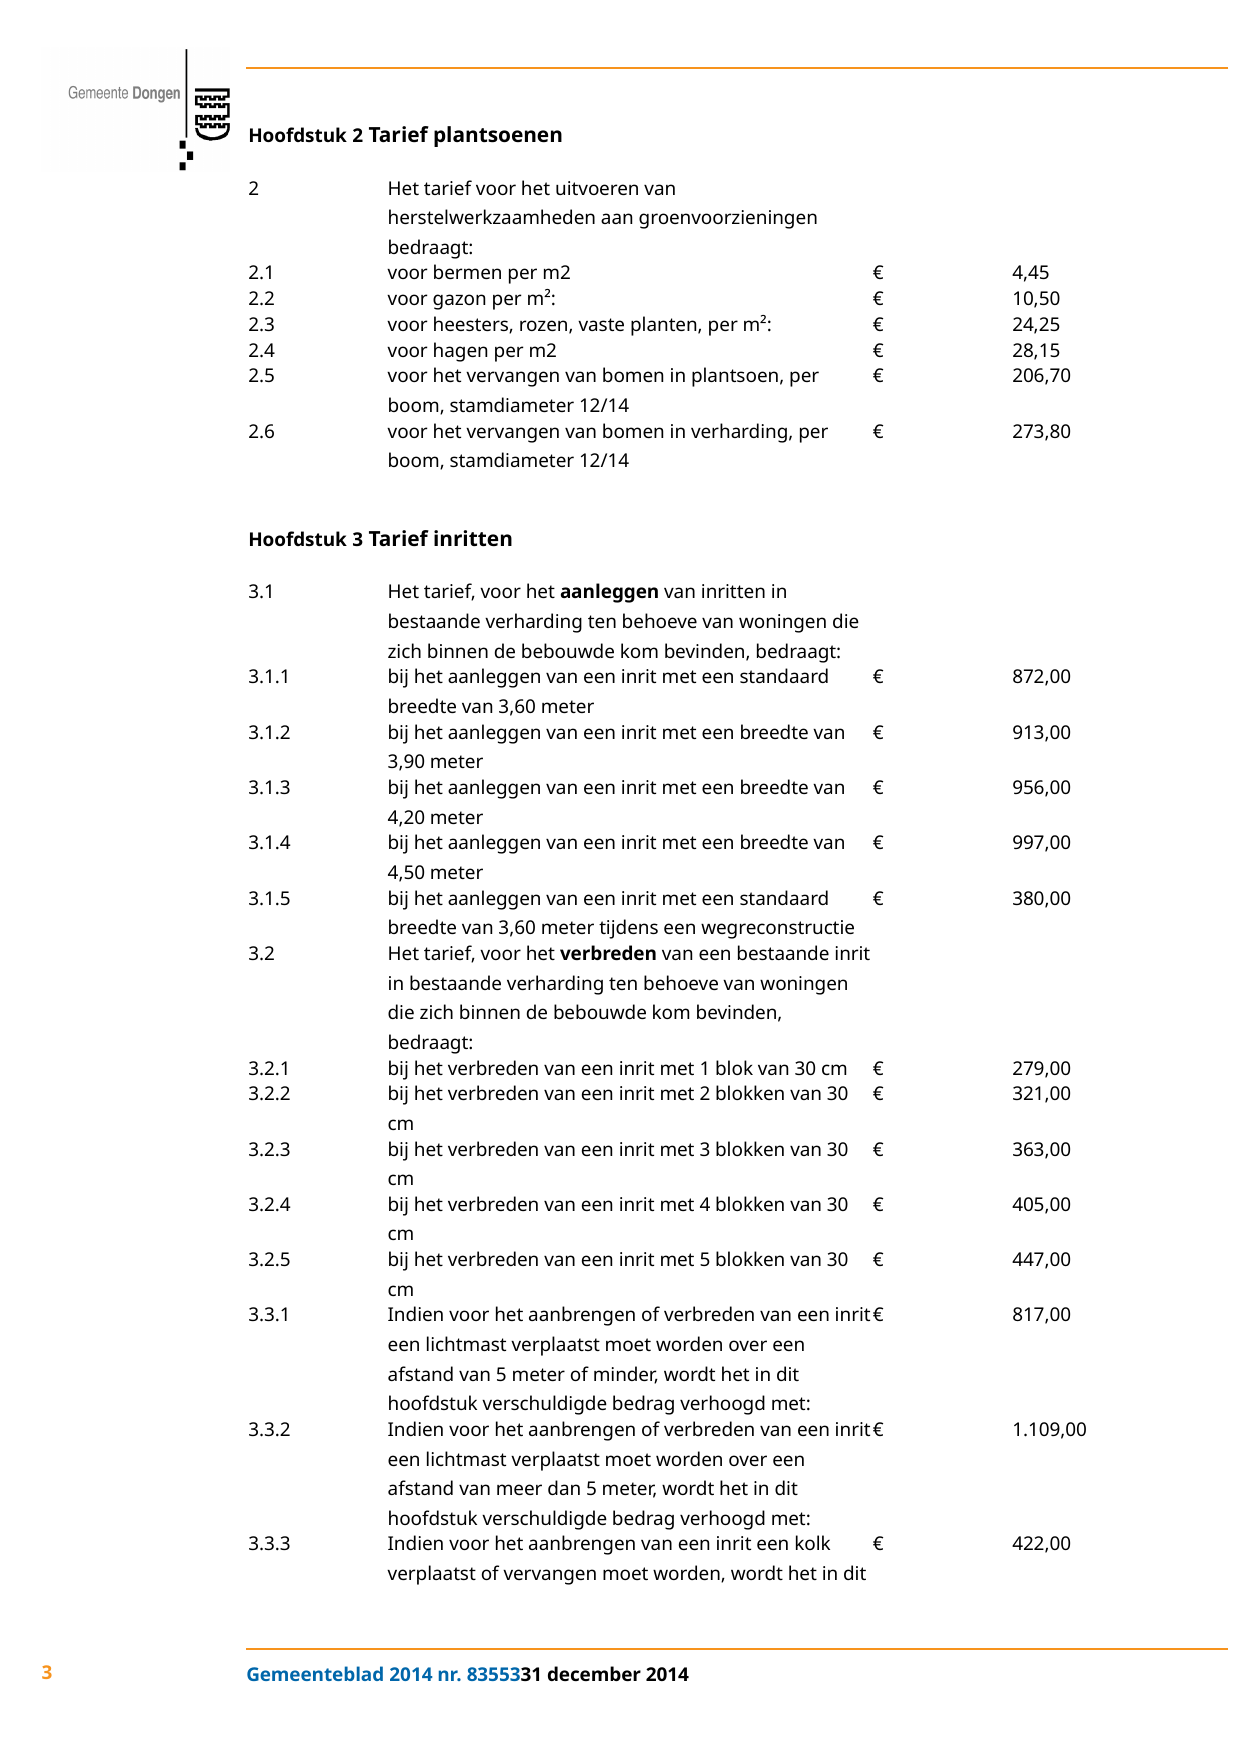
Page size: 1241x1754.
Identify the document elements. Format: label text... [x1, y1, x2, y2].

table_cell 3.2.2 [248, 1080, 387, 1136]
table_cell 2.2 [248, 285, 387, 311]
table_cell 2.1 [248, 260, 387, 285]
table_cell 2.6 [248, 418, 387, 473]
table_cell Indien voor het aanbrengen of verbreden van een inrit een lichtmast verplaatst moet worden over een afstand van 5 meter of minder, wordt het in dit hoofdstuk verschuldigde bedrag verhoogd met: [388, 1302, 873, 1416]
table_cell 3.2.3 [248, 1136, 387, 1191]
table_cell 3.1.3 [248, 774, 387, 829]
table_cell 3.3.3 [248, 1531, 387, 1586]
table_cell Het tarief, voor het verbreden van een bestaande inrit in bestaande verharding ten behoeve van woningen die zich binnen de bebouwde kom bevinden, bedraagt: [388, 940, 873, 1055]
table_header [873, 579, 1012, 664]
table_cell voor het vervangen van bomen in verharding, per boom, stamdiameter 12/14 [388, 418, 873, 473]
table_cell 422,00 [1012, 1531, 1152, 1586]
table_cell voor hagen per m2 [388, 337, 873, 362]
table_cell bij het aanleggen van een inrit met een standaard breedte van 3,60 meter tijdens een wegreconstructie [388, 885, 873, 940]
table_cell € [873, 285, 1012, 311]
table_cell € [873, 1246, 1012, 1302]
table_cell € [873, 1416, 1012, 1531]
table_cell 10,50 [1012, 285, 1152, 311]
table_header [1012, 175, 1152, 259]
table_cell bij het verbreden van een inrit met 3 blokken van 30 cm [388, 1136, 873, 1191]
table_cell 2.3 [248, 311, 387, 337]
table_cell € [873, 1080, 1012, 1136]
table_cell 3.1.1 [248, 664, 387, 719]
table_header 3.1 [248, 579, 387, 664]
table_cell 28,15 [1012, 337, 1152, 362]
table_cell 363,00 [1012, 1136, 1152, 1191]
table_cell bij het aanleggen van een inrit met een standaard breedte van 3,60 meter [388, 664, 873, 719]
table_cell voor gazon per m²: [388, 285, 873, 311]
table_cell 273,80 [1012, 418, 1152, 473]
table_cell € [873, 885, 1012, 940]
table_cell bij het aanleggen van een inrit met een breedte van 3,90 meter [388, 719, 873, 774]
table_cell € [873, 363, 1012, 418]
table_header [873, 175, 1012, 259]
table_cell 3.2.4 [248, 1191, 387, 1246]
table_cell 2.4 [248, 337, 387, 362]
text Hoofdstuk 2 Tarief plantsoenen [248, 121, 1152, 149]
table_cell 279,00 [1012, 1055, 1152, 1080]
table_cell 3.2.5 [248, 1246, 387, 1302]
table_cell 380,00 [1012, 885, 1152, 940]
table_cell 447,00 [1012, 1246, 1152, 1302]
table_cell [1012, 940, 1152, 1055]
table_cell € [873, 719, 1012, 774]
table_cell [873, 940, 1012, 1055]
table_cell 3.3.2 [248, 1416, 387, 1531]
table_cell 3.1.2 [248, 719, 387, 774]
table_cell 3.1.5 [248, 885, 387, 940]
table_header [1012, 579, 1152, 664]
table_cell 913,00 [1012, 719, 1152, 774]
table_cell € [873, 1531, 1012, 1586]
table_cell 4,45 [1012, 260, 1152, 285]
table_cell 817,00 [1012, 1302, 1152, 1416]
table_cell voor bermen per m2 [388, 260, 873, 285]
table_cell 3.1.4 [248, 830, 387, 885]
table_cell 321,00 [1012, 1080, 1152, 1136]
table_cell bij het verbreden van een inrit met 4 blokken van 30 cm [388, 1191, 873, 1246]
table_cell € [873, 1055, 1012, 1080]
table_cell bij het verbreden van een inrit met 5 blokken van 30 cm [388, 1246, 873, 1302]
table_cell 206,70 [1012, 363, 1152, 418]
table_cell voor het vervangen van bomen in plantsoen, per boom, stamdiameter 12/14 [388, 363, 873, 418]
table_cell 24,25 [1012, 311, 1152, 337]
table_cell 997,00 [1012, 830, 1152, 885]
table_cell Indien voor het aanbrengen of verbreden van een inrit een lichtmast verplaatst moet worden over een afstand van meer dan 5 meter, wordt het in dit hoofdstuk verschuldigde bedrag verhoogd met: [388, 1416, 873, 1531]
table_cell 1.109,00 [1012, 1416, 1152, 1531]
table_cell Indien voor het aanbrengen van een inrit een kolk verplaatst of vervangen moet worden, wordt het in dit [388, 1531, 873, 1586]
table_cell bij het aanleggen van een inrit met een breedte van 4,50 meter [388, 830, 873, 885]
table_header Het tarief voor het uitvoeren van herstelwerkzaamheden aan groenvoorzieningen bedraagt: [388, 175, 873, 259]
table_header Het tarief, voor het aanleggen van inritten in bestaande verharding ten behoeve van woningen die zich binnen de bebouwde kom bevinden, bedraagt: [388, 579, 873, 664]
table_cell bij het verbreden van een inrit met 2 blokken van 30 cm [388, 1080, 873, 1136]
table_cell 405,00 [1012, 1191, 1152, 1246]
table_cell 956,00 [1012, 774, 1152, 829]
table_cell 3.2 [248, 940, 387, 1055]
table_cell € [873, 774, 1012, 829]
table_header 2 [248, 175, 387, 259]
table_cell € [873, 311, 1012, 337]
table_cell € [873, 664, 1012, 719]
table_cell 2.5 [248, 363, 387, 418]
table_cell € [873, 1191, 1012, 1246]
table_cell 3.3.1 [248, 1302, 387, 1416]
table_cell € [873, 337, 1012, 362]
table_cell bij het verbreden van een inrit met 1 blok van 30 cm [388, 1055, 873, 1080]
table_cell € [873, 830, 1012, 885]
text Hoofdstuk 3 Tarief inritten [248, 524, 1152, 553]
table_cell bij het aanleggen van een inrit met een breedte van 4,20 meter [388, 774, 873, 829]
table_cell € [873, 418, 1012, 473]
table_cell € [873, 1136, 1012, 1191]
table_cell voor heesters, rozen, vaste planten, per m²: [388, 311, 873, 337]
table_cell 872,00 [1012, 664, 1152, 719]
table_cell € [873, 1302, 1012, 1416]
picture [41, 47, 231, 172]
table_cell 3.2.1 [248, 1055, 387, 1080]
table_cell € [873, 260, 1012, 285]
